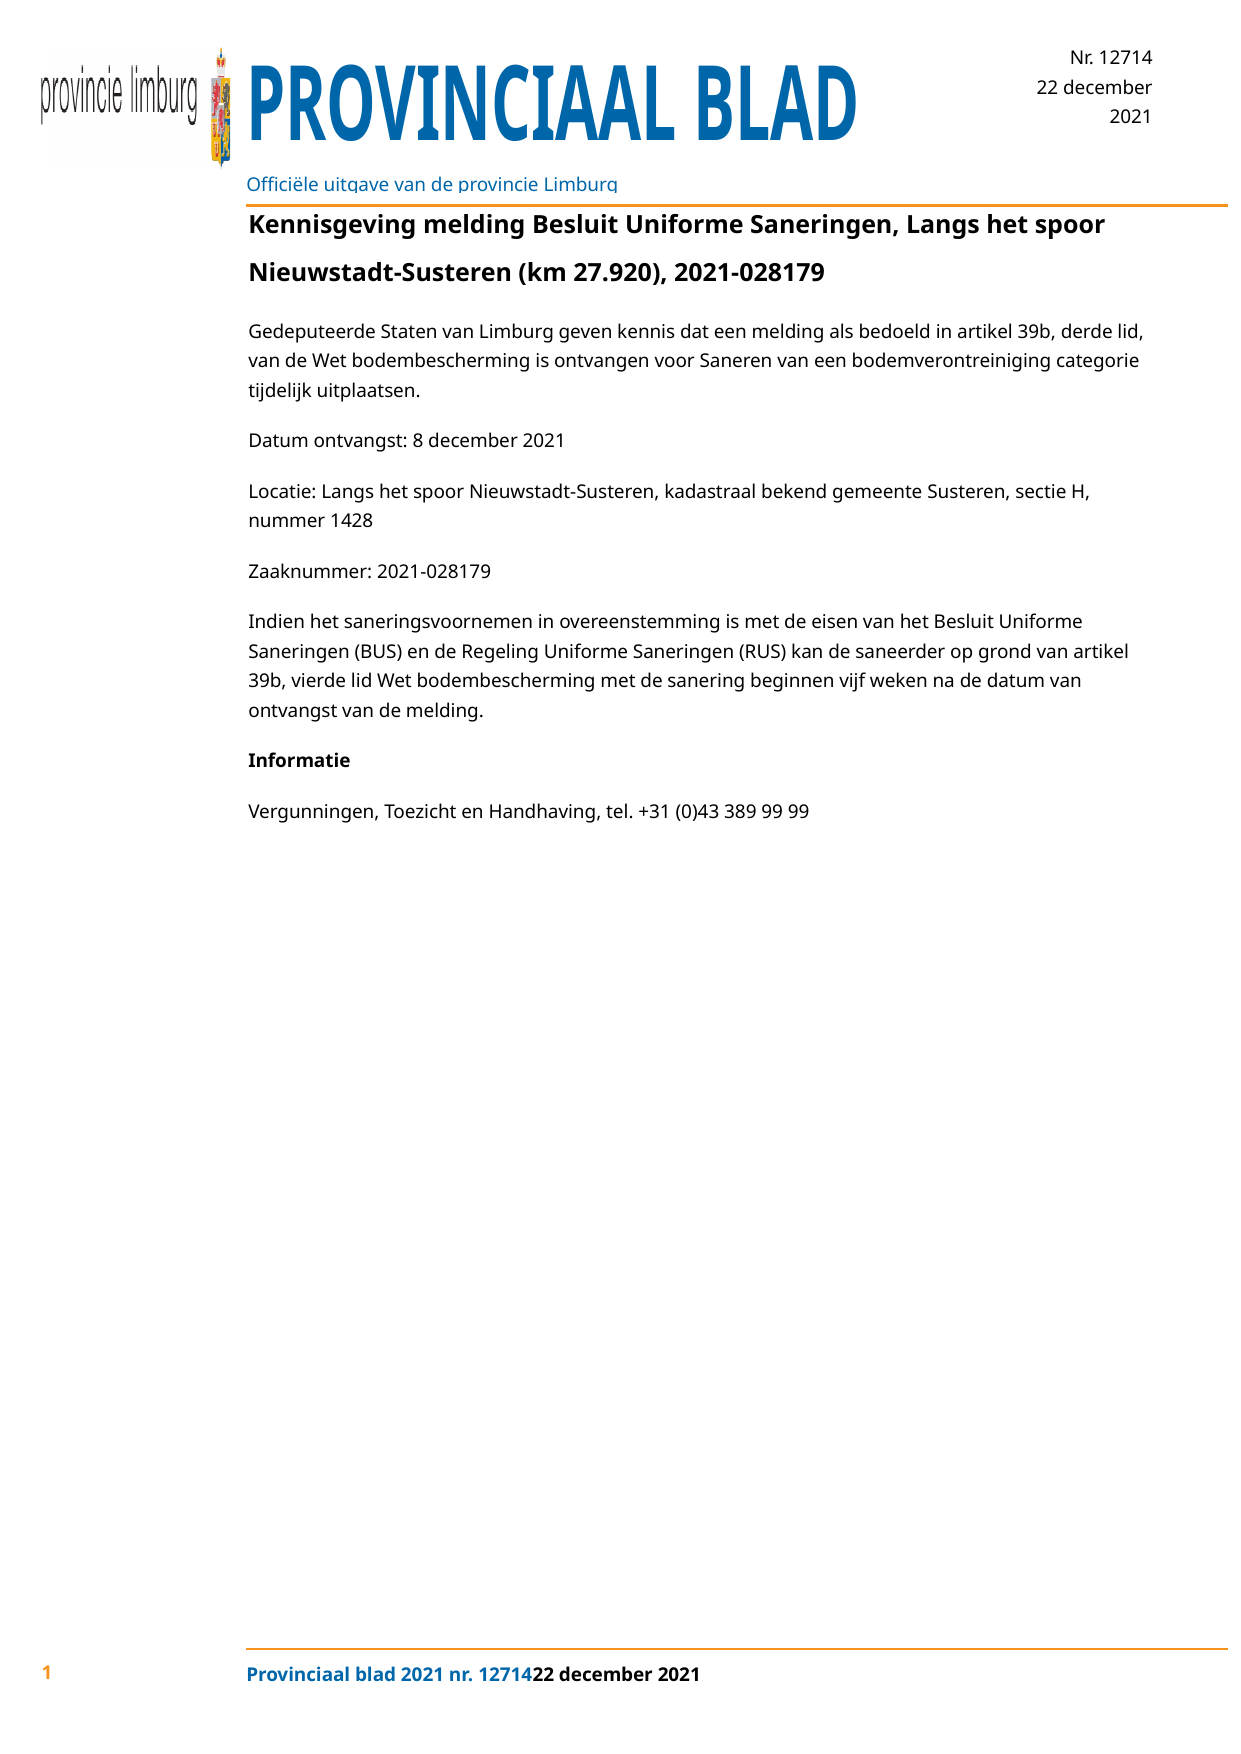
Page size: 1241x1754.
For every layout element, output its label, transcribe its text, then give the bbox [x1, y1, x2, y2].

text Vergunningen, Toezicht en Handhaving, tel. +31 (0)43 389 99 99 [248, 798, 1152, 824]
text Datum ontvangst: 8 december 2021 [248, 427, 1152, 453]
text Informatie [248, 747, 1152, 773]
text Kennisgeving melding Besluit Uniforme Saneringen, Langs het spoor Nieuwstadt-Susteren (km 27.920), 2021-028179 [248, 207, 1152, 288]
picture [41, 47, 231, 172]
text Gedeputeerde Staten van Limburg geven kennis dat een melding als bedoeld in artikel 39b, derde lid, van de Wet bodembescherming is ontvangen voor Saneren van een bodemverontreiniging categorie tijdelijk uitplaatsen. [248, 318, 1152, 403]
text Zaaknummer: 2021-028179 [248, 558, 1152, 584]
text Indien het saneringsvoornemen in overeenstemming is met de eisen van het Besluit Uniforme Saneringen (BUS) en de Regeling Uniforme Saneringen (RUS) kan de saneerder op grond van artikel 39b, vierde lid Wet bodembescherming met de sanering beginnen vijf weken na de datum van ontvangst van de melding. [248, 608, 1152, 723]
text Locatie: Langs het spoor Nieuwstadt-Susteren, kadastraal bekend gemeente Susteren, sectie H, nummer 1428 [248, 478, 1152, 533]
